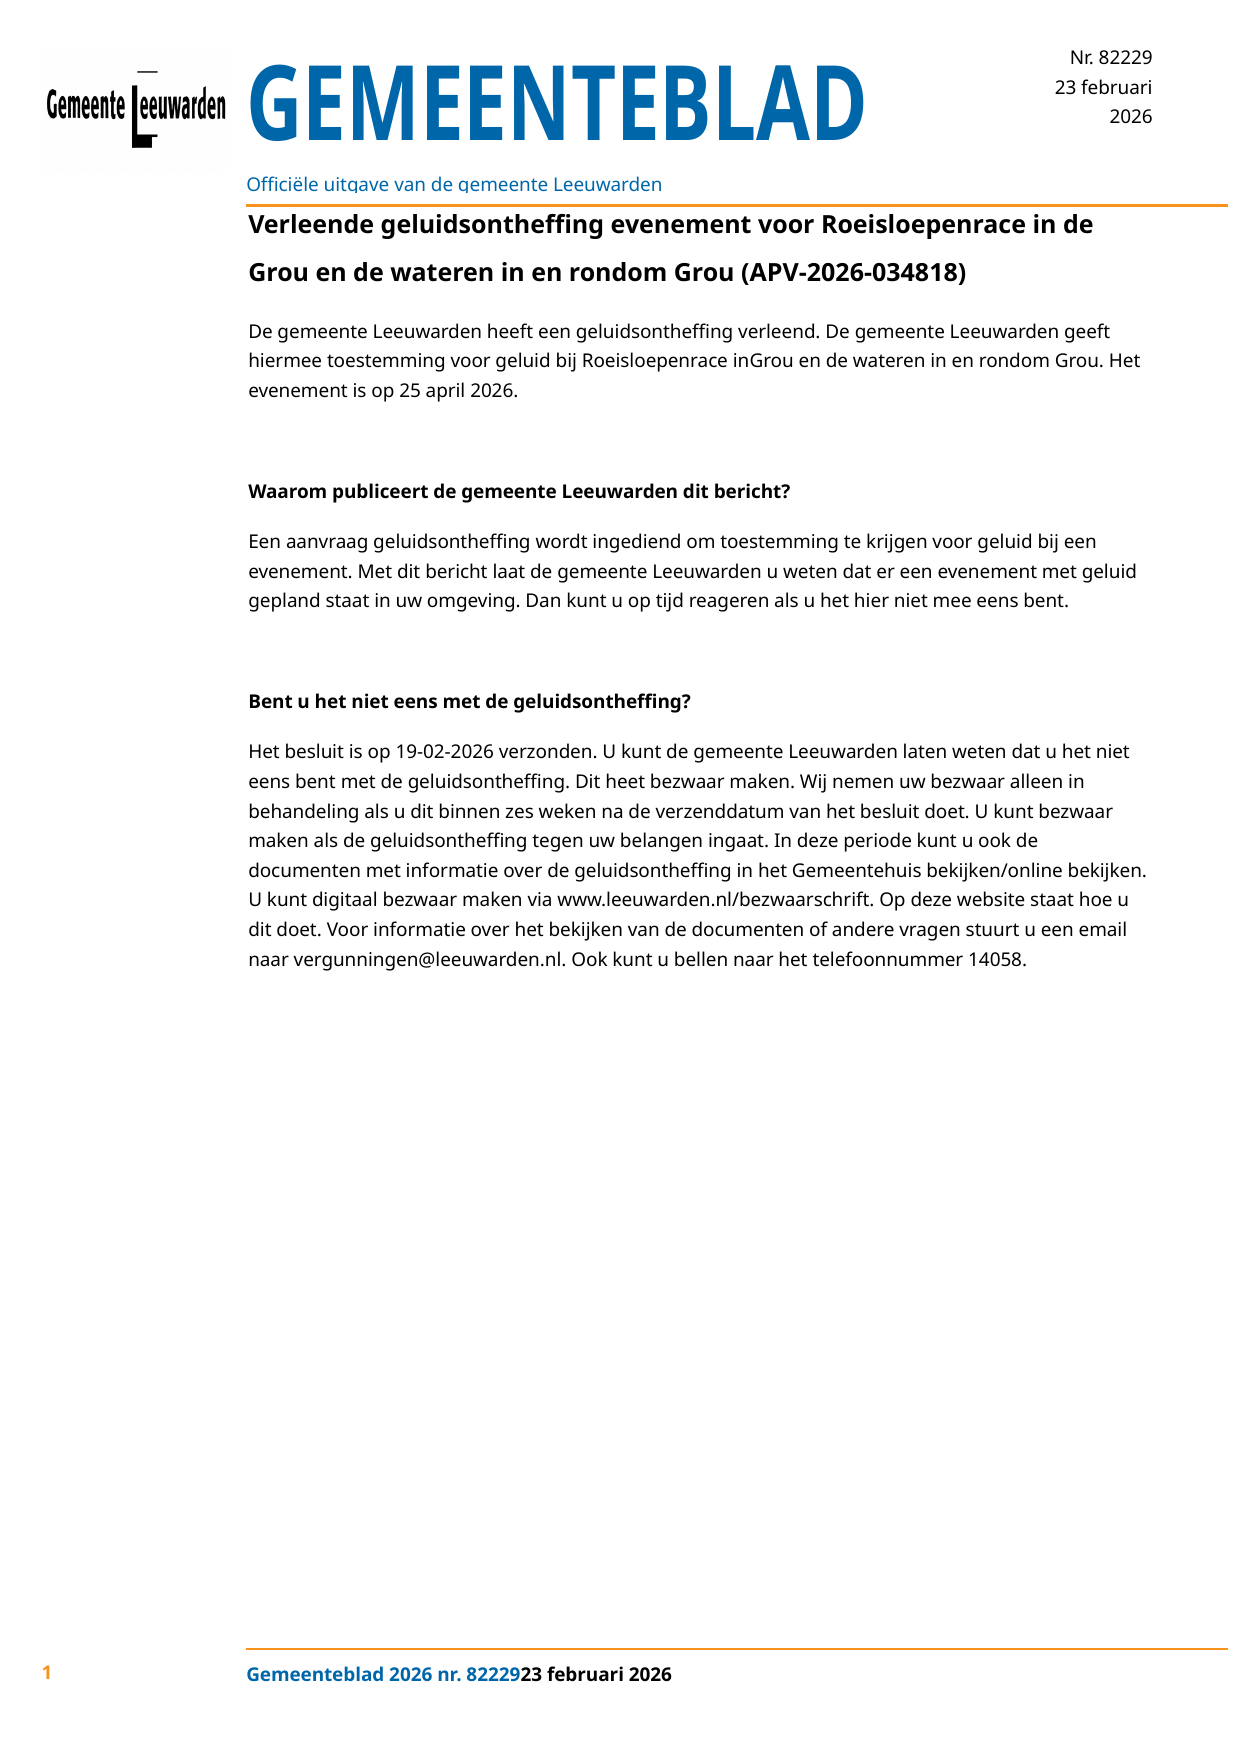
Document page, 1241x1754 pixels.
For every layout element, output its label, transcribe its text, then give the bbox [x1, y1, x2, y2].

text Verleende geluidsontheffing evenement voor Roeisloepenrace in de Grou en de wateren in en rondom Grou (APV-2026-034818) [248, 207, 1152, 288]
text Het besluit is op 19-02-2026 verzonden. U kunt de gemeente Leeuwarden laten weten dat u het niet eens bent met de geluidsontheffing. Dit heet bezwaar maken. Wij nemen uw bezwaar alleen in behandeling als u dit binnen zes weken na de verzenddatum van het besluit doet. U kunt bezwaar maken als de geluidsontheffing tegen uw belangen ingaat. In deze periode kunt u ook de documenten met informatie over de geluidsontheffing in het Gemeentehuis bekijken/online bekijken. U kunt digitaal bezwaar maken via www.leeuwarden.nl/bezwaarschrift. Op deze website staat hoe u dit doet. Voor informatie over het bekijken van de documenten of andere vragen stuurt u een email naar vergunningen@leeuwarden.nl. Ook kunt u bellen naar het telefoonnummer 14058. [248, 739, 1152, 972]
picture [41, 47, 231, 172]
text Waarom publiceert de gemeente Leeuwarden dit bericht? [248, 478, 1152, 504]
text Een aanvraag geluidsontheffing wordt ingediend om toestemming te krijgen voor geluid bij een evenement. Met dit bericht laat de gemeente Leeuwarden u weten dat er een evenement met geluid gepland staat in uw omgeving. Dan kunt u op tijd reageren als u het hier niet mee eens bent. [248, 528, 1152, 613]
text De gemeente Leeuwarden heeft een geluidsontheffing verleend. De gemeente Leeuwarden geeft hiermee toestemming voor geluid bij Roeisloepenrace inGrou en de wateren in en rondom Grou. Het evenement is op 25 april 2026. [248, 318, 1152, 403]
text Bent u het niet eens met de geluidsontheffing? [248, 688, 1152, 714]
